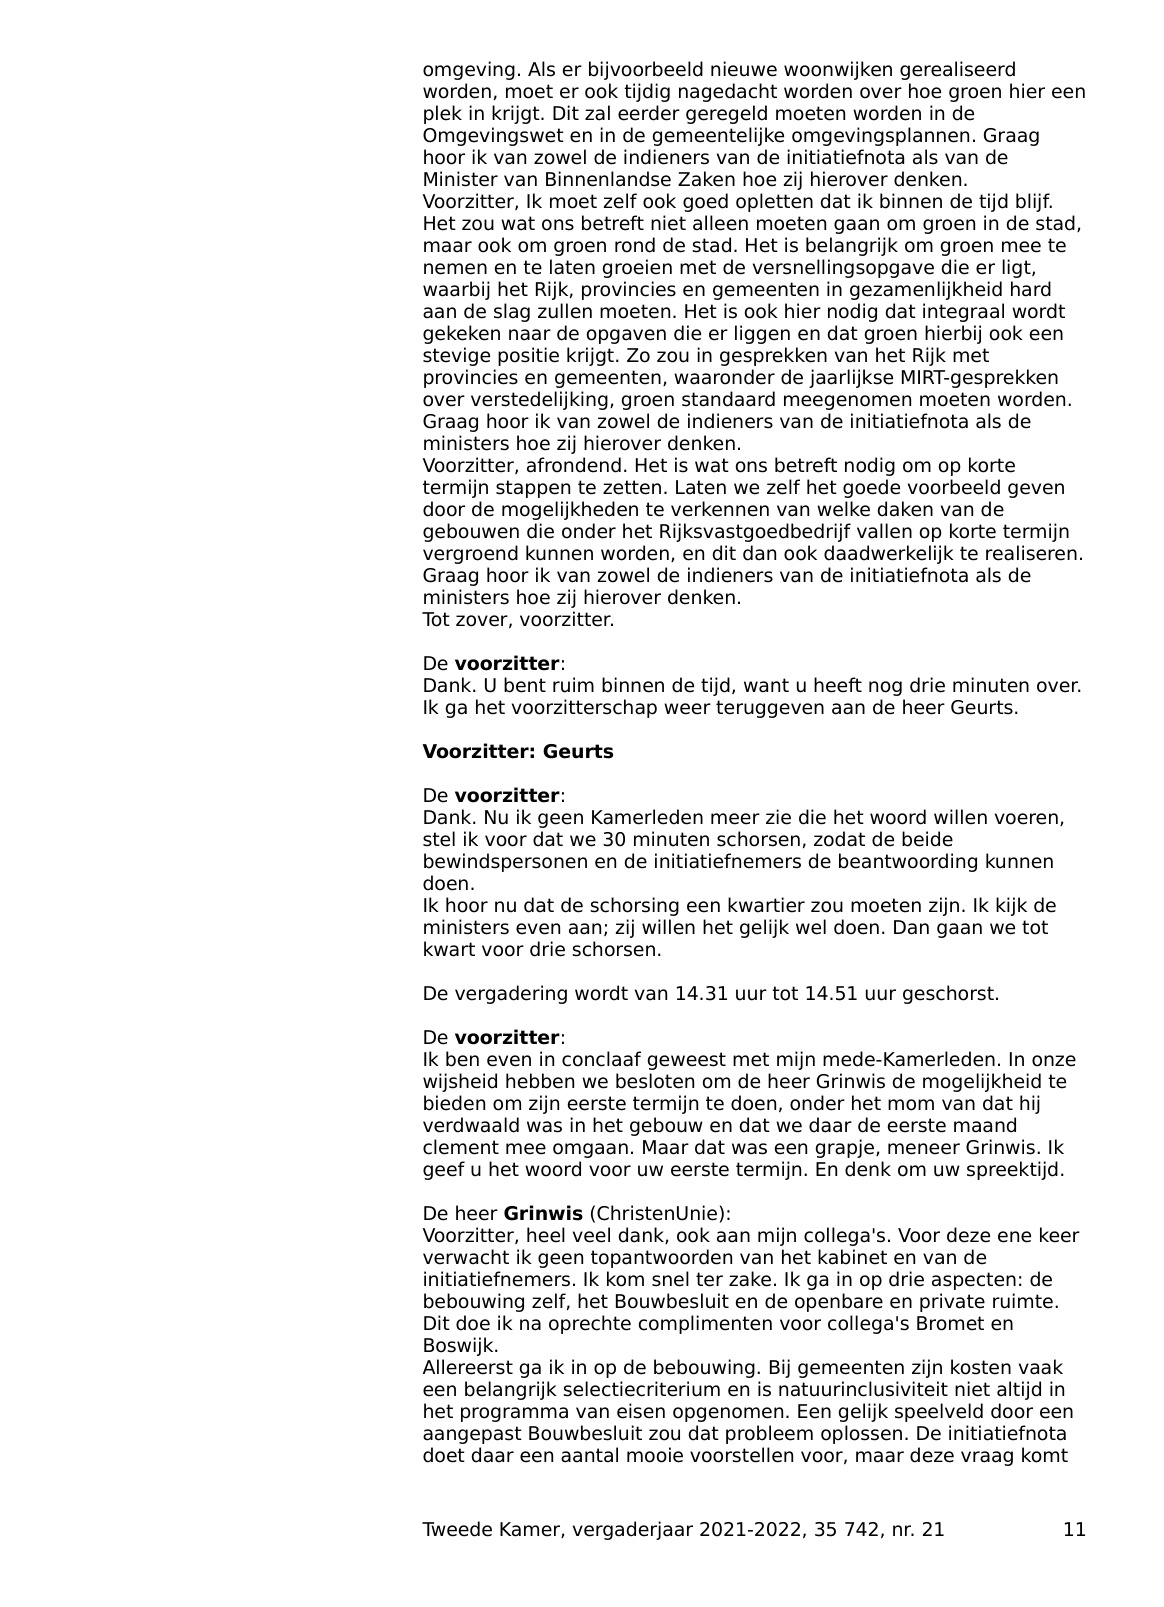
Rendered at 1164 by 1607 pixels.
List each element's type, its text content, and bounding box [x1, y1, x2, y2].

text De heer Grinwis (ChristenUnie): [422, 1203, 1087, 1225]
text Voorzitter, Ik moet zelf ook goed opletten dat ik binnen de tijd blijf. Het zou wat ons betreft niet alleen moeten gaan om groen in de stad, maar ook om groen rond de stad. Het is belangrijk om groen mee te nemen en te laten groeien met de versnellingsopgave die er ligt, waarbij het Rijk, provincies en gemeenten in gezamenlijkheid hard aan de slag zullen moeten. Het is ook hier nodig dat integraal wordt gekeken naar de opgaven die er liggen en dat groen hierbij ook een stevige positie krijgt. Zo zou in gesprekken van het Rijk met provincies en gemeenten, waaronder de jaarlijkse MIRT-gesprekken over verstedelijking, groen standaard meegenomen moeten worden. Graag hoor ik van zowel de indieners van de initiatiefnota als de ministers hoe zij hierover denken. [422, 191, 1087, 455]
text Dank. Nu ik geen Kamerleden meer zie die het woord willen voeren, stel ik voor dat we 30 minuten schorsen, zodat de beide bewindspersonen en de initiatiefnemers de beantwoording kunnen doen. [422, 807, 1087, 895]
text Allereerst ga ik in op de bebouwing. Bij gemeenten zijn kosten vaak een belangrijk selectiecriterium en is natuurinclusiviteit niet altijd in het programma van eisen opgenomen. Een gelijk speelveld door een aangepast Bouwbesluit zou dat probleem oplossen. De initiatiefnota doet daar een aantal mooie voorstellen voor, maar deze vraag komt [422, 1357, 1087, 1467]
text De voorzitter: [422, 653, 1087, 675]
text Voorzitter, heel veel dank, ook aan mijn collega's. Voor deze ene keer verwacht ik geen topantwoorden van het kabinet en van de initiatiefnemers. Ik kom snel ter zake. Ik ga in op drie aspecten: de bebouwing zelf, het Bouwbesluit en de openbare en private ruimte. Dit doe ik na oprechte complimenten voor collega's Bromet en Boswijk. [422, 1225, 1087, 1357]
text Dank. U bent ruim binnen de tijd, want u heeft nog drie minuten over. Ik ga het voorzitterschap weer teruggeven aan de heer Geurts. [422, 675, 1087, 719]
text omgeving. Als er bijvoorbeeld nieuwe woonwijken gerealiseerd worden, moet er ook tijdig nagedacht worden over hoe groen hier een plek in krijgt. Dit zal eerder geregeld moeten worden in de Omgevingswet en in de gemeentelijke omgevingsplannen. Graag hoor ik van zowel de indieners van de initiatiefnota als van de Minister van Binnenlandse Zaken hoe zij hierover denken. [422, 59, 1087, 191]
text Ik hoor nu dat de schorsing een kwartier zou moeten zijn. Ik kijk de ministers even aan; zij willen het gelijk wel doen. Dan gaan we tot kwart voor drie schorsen. [422, 895, 1087, 961]
subtitle Voorzitter: Geurts [422, 741, 1087, 763]
text De voorzitter: [422, 1027, 1087, 1049]
text Tot zover, voorzitter. [422, 608, 1087, 631]
text De vergadering wordt van 14.31 uur tot 14.51 uur geschorst. [422, 983, 1087, 1005]
text Voorzitter, afrondend. Het is wat ons betreft nodig om op korte termijn stappen te zetten. Laten we zelf het goede voorbeeld geven door de mogelijkheden te verkennen van welke daken van de gebouwen die onder het Rijksvastgoedbedrijf vallen op korte termijn vergroend kunnen worden, en dit dan ook daadwerkelijk te realiseren. Graag hoor ik van zowel de indieners van de initiatiefnota als de ministers hoe zij hierover denken. [422, 455, 1087, 608]
text De voorzitter: [422, 785, 1087, 807]
text Ik ben even in conclaaf geweest met mijn mede-Kamerleden. In onze wijsheid hebben we besloten om de heer Grinwis de mogelijkheid te bieden om zijn eerste termijn te doen, onder het mom van dat hij verdwaald was in het gebouw en dat we daar de eerste maand clement mee omgaan. Maar dat was een grapje, meneer Grinwis. Ik geef u het woord voor uw eerste termijn. En denk om uw spreektijd. [422, 1049, 1087, 1181]
